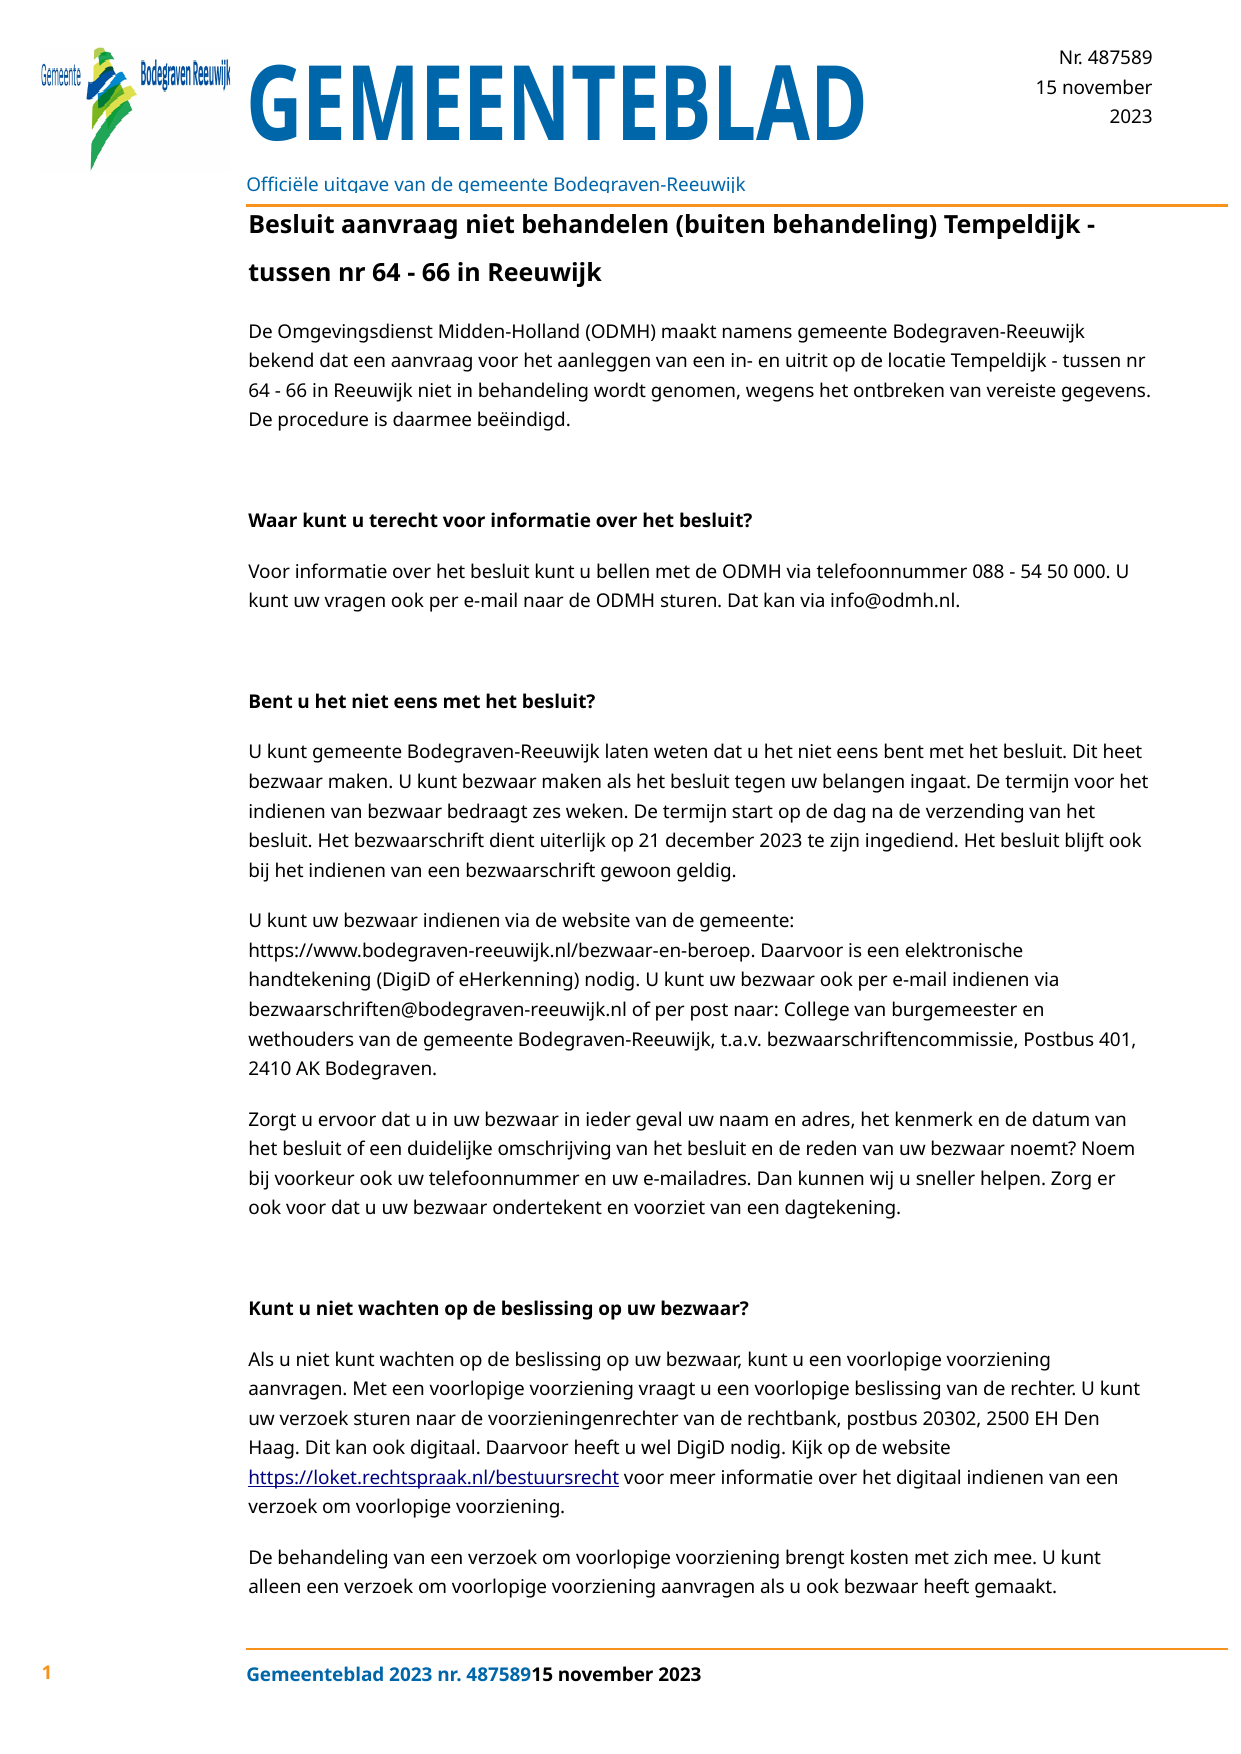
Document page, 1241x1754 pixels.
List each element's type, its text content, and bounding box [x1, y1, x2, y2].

text De Omgevingsdienst Midden-Holland (ODMH) maakt namens gemeente Bodegraven-Reeuwijk bekend dat een aanvraag voor het aanleggen van een in- en uitrit op de locatie Tempeldijk - tussen nr 64 - 66 in Reeuwijk niet in behandeling wordt genomen, wegens het ontbreken van vereiste gegevens. De procedure is daarmee beëindigd. [248, 318, 1152, 432]
text Besluit aanvraag niet behandelen (buiten behandeling) Tempeldijk - tussen nr 64 - 66 in Reeuwijk [248, 207, 1152, 288]
text U kunt uw bezwaar indienen via de website van de gemeente: https://www.bodegraven-reeuwijk.nl/bezwaar-en-beroep. Daarvoor is een elektronische handtekening (DigiD of eHerkenning) nodig. U kunt uw bezwaar ook per e-mail indienen via bezwaarschriften@bodegraven-reeuwijk.nl of per post naar: College van burgemeester en wethouders van de gemeente Bodegraven-Reeuwijk, t.a.v. bezwaarschriftencommissie, Postbus 401, 2410 AK Bodegraven. [248, 907, 1152, 1081]
text Als u niet kunt wachten op de beslissing op uw bezwaar, kunt u een voorlopige voorziening aanvragen. Met een voorlopige voorziening vraagt u een voorlopige beslissing van de rechter. U kunt uw verzoek sturen naar de voorzieningenrechter van de rechtbank, postbus 20302, 2500 EH Den Haag. Dit kan ook digitaal. Daarvoor heeft u wel DigiD nodig. Kijk op de website https://loket.rechtspraak.nl/bestuursrecht voor meer informatie over het digitaal indienen van een verzoek om voorlopige voorziening. [248, 1346, 1152, 1519]
picture [41, 47, 231, 172]
text Waar kunt u terecht voor informatie over het besluit? [248, 507, 1152, 533]
text Kunt u niet wachten op de beslissing op uw bezwaar? [248, 1295, 1152, 1321]
text Voor informatie over het besluit kunt u bellen met de ODMH via telefoonnummer 088 - 54 50 000. U kunt uw vragen ook per e-mail naar de ODMH sturen. Dat kan via info@odmh.nl. [248, 558, 1152, 613]
text Zorgt u ervoor dat u in uw bezwaar in ieder geval uw naam en adres, het kenmerk en de datum van het besluit of een duidelijke omschrijving van het besluit en de reden van uw bezwaar noemt? Noem bij voorkeur ook uw telefoonnummer en uw e-mailadres. Dan kunnen wij u sneller helpen. Zorg er ook voor dat u uw bezwaar ondertekent en voorziet van een dagtekening. [248, 1106, 1152, 1220]
text Bent u het niet eens met het besluit? [248, 688, 1152, 714]
text U kunt gemeente Bodegraven-Reeuwijk laten weten dat u het niet eens bent met het besluit. Dit heet bezwaar maken. U kunt bezwaar maken als het besluit tegen uw belangen ingaat. De termijn voor het indienen van bezwaar bedraagt zes weken. De termijn start op de dag na de verzending van het besluit. Het bezwaarschrift dient uiterlijk op 21 december 2023 te zijn ingediend. Het besluit blijft ook bij het indienen van een bezwaarschrift gewoon geldig. [248, 739, 1152, 883]
text De behandeling van een verzoek om voorlopige voorziening brengt kosten met zich mee. U kunt alleen een verzoek om voorlopige voorziening aanvragen als u ook bezwaar heeft gemaakt. [248, 1544, 1152, 1599]
